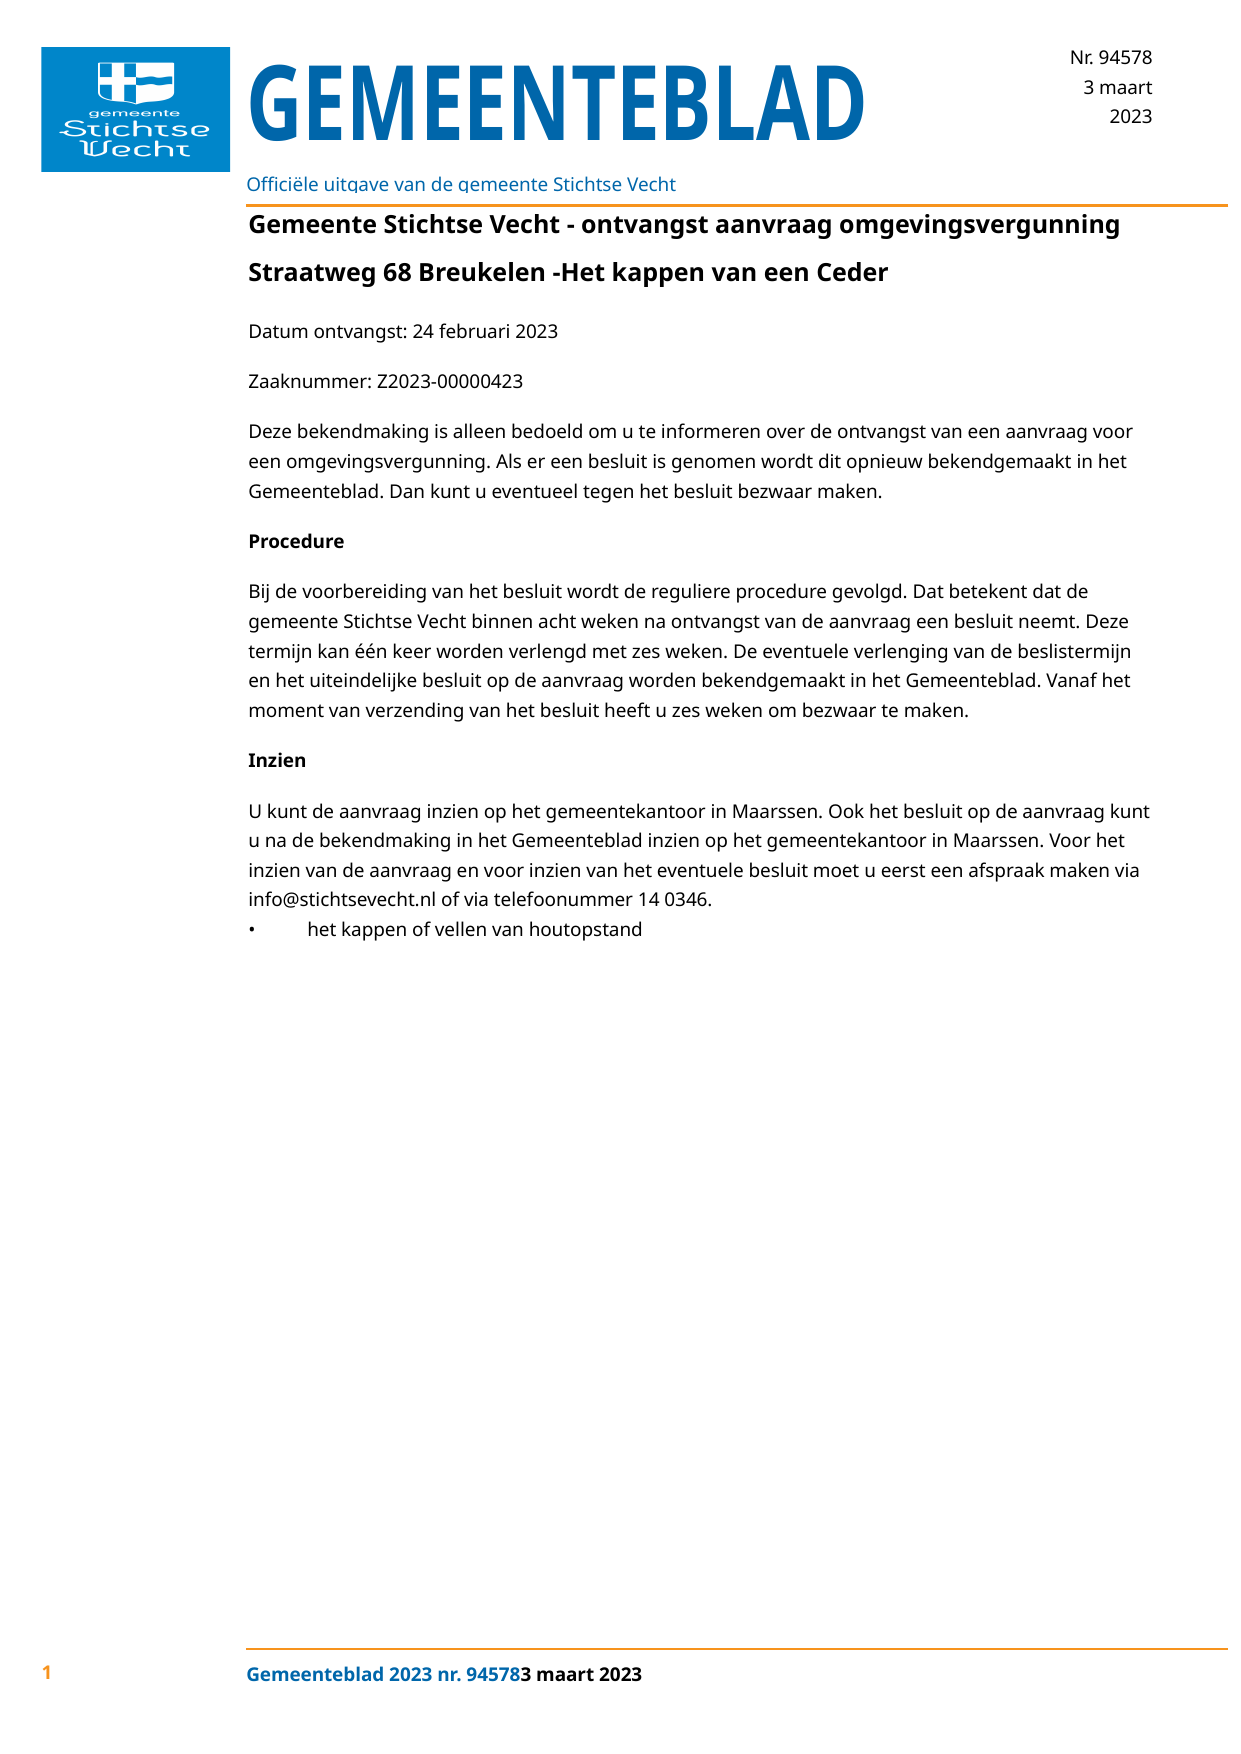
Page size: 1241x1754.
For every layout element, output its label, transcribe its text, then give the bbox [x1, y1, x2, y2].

picture [137, 63, 174, 103]
text Procedure [248, 528, 1152, 554]
text Inzien [248, 747, 1152, 773]
text Datum ontvangst: 24 februari 2023 [248, 318, 1152, 344]
text Zaaknummer: Z2023-00000423 [248, 368, 1152, 394]
text U kunt de aanvraag inzien op het gemeentekantoor in Maarssen. Ook het besluit op de aanvraag kunt u na de bekendmaking in het Gemeenteblad inzien op het gemeentekantoor in Maarssen. Voor het inzien van de aanvraag en voor inzien van het eventuele besluit moet u eerst een afspraak maken via info@stichtsevecht.nl of via telefoonummer 14 0346. [248, 798, 1152, 912]
text Deze bekendmaking is alleen bedoeld om u te informeren over de ontvangst van een aanvraag voor een omgevingsvergunning. Als er een besluit is genomen wordt dit opnieuw bekendgemaakt in het Gemeenteblad. Dan kunt u eventueel tegen het besluit bezwaar maken. [248, 419, 1152, 504]
list het kappen of vellen van houtopstand [248, 916, 1152, 942]
text Gemeente Stichtse Vecht - ontvangst aanvraag omgevingsvergunning Straatweg 68 Breukelen -Het kappen van een Ceder [248, 207, 1152, 288]
text Bij de voorbereiding van het besluit wordt de reguliere procedure gevolgd. Dat betekent dat de gemeente Stichtse Vecht binnen acht weken na ontvangst van de aanvraag een besluit neemt. Deze termijn kan één keer worden verlengd met zes weken. De eventuele verlenging van de beslistermijn en het uiteindelijke besluit op de aanvraag worden bekendgemaakt in het Gemeenteblad. Vanaf het moment van verzending van het besluit heeft u zes weken om bezwaar te maken. [248, 579, 1152, 723]
picture [99, 63, 135, 101]
